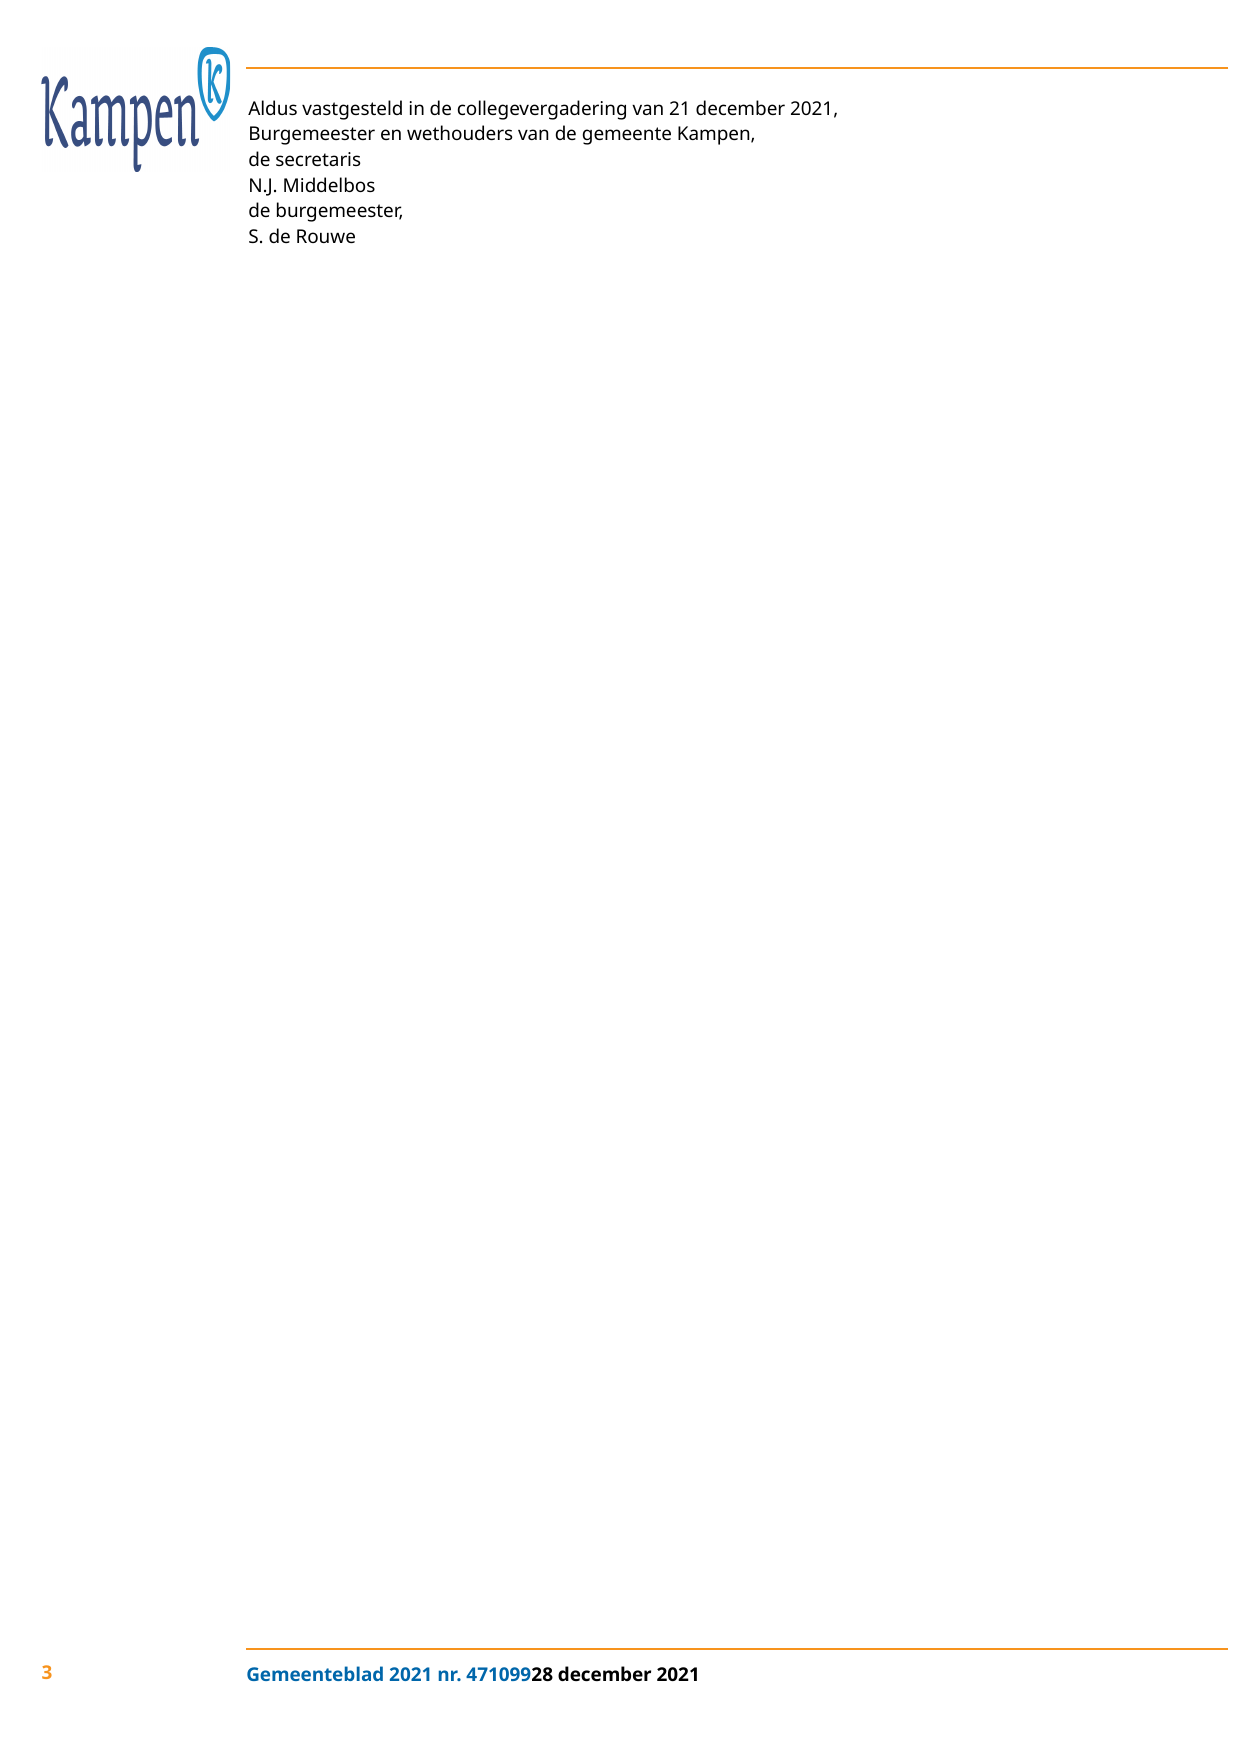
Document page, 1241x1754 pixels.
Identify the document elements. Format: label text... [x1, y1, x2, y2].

text S. de Rouwe [248, 223, 1152, 249]
picture [41, 47, 231, 172]
text Burgemeester en wethouders van de gemeente Kampen, [248, 121, 1152, 146]
text N.J. Middelbos [248, 172, 1152, 198]
text de burgemeester, [248, 198, 1152, 223]
text de secretaris [248, 146, 1152, 172]
text Aldus vastgesteld in de collegevergadering van 21 december 2021, [248, 95, 1152, 121]
